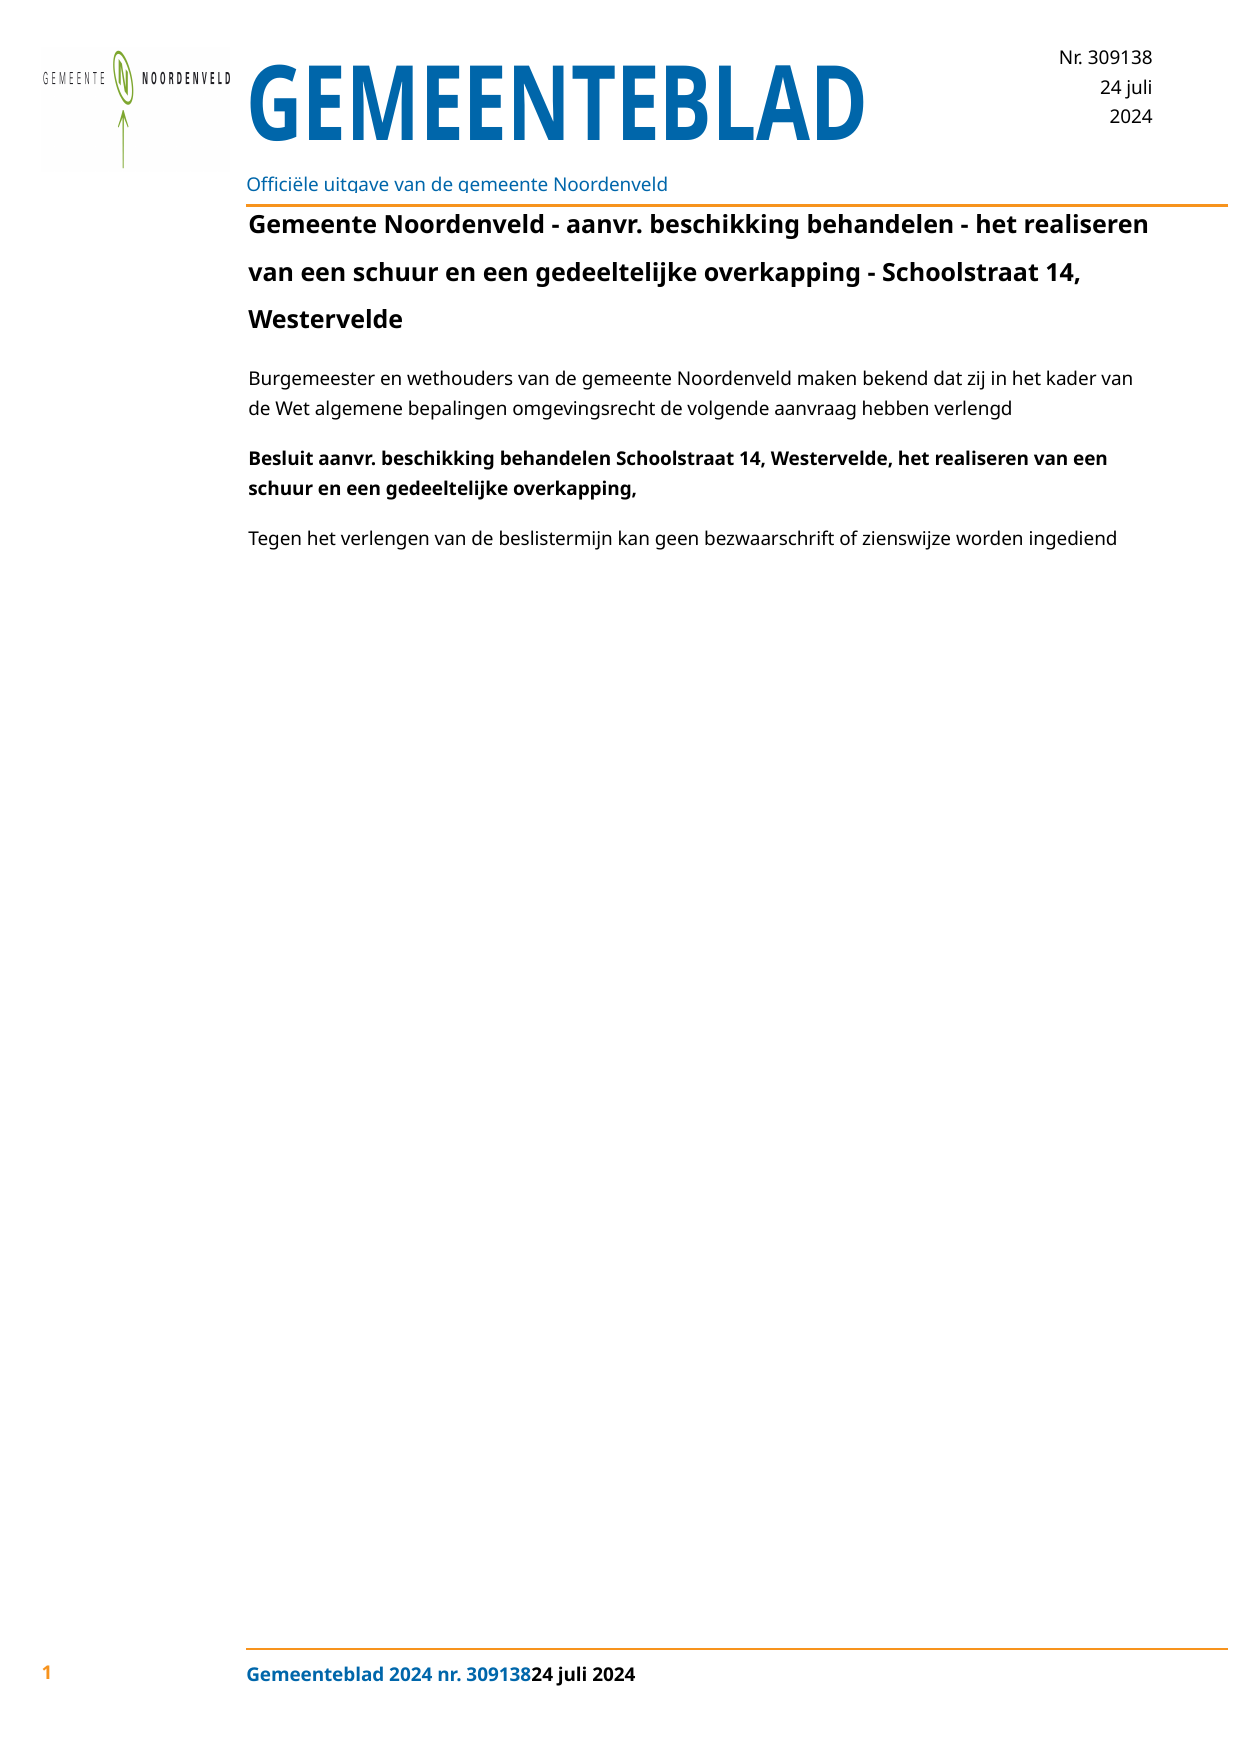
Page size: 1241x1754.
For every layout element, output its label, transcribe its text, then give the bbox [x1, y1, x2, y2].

text Tegen het verlengen van de beslistermijn kan geen bezwaarschrift of zienswijze worden ingediend [248, 526, 1152, 551]
text Besluit aanvr. beschikking behandelen Schoolstraat 14, Westervelde, het realiseren van een schuur en een gedeeltelijke overkapping, [248, 446, 1152, 501]
text Burgemeester en wethouders van de gemeente Noordenveld maken bekend dat zij in het kader van de Wet algemene bepalingen omgevingsrecht de volgende aanvraag hebben verlengd [248, 366, 1152, 421]
text Gemeente Noordenveld - aanvr. beschikking behandelen - het realiseren van een schuur en een gedeeltelijke overkapping - Schoolstraat 14, Westervelde [248, 207, 1152, 336]
picture [41, 47, 231, 172]
